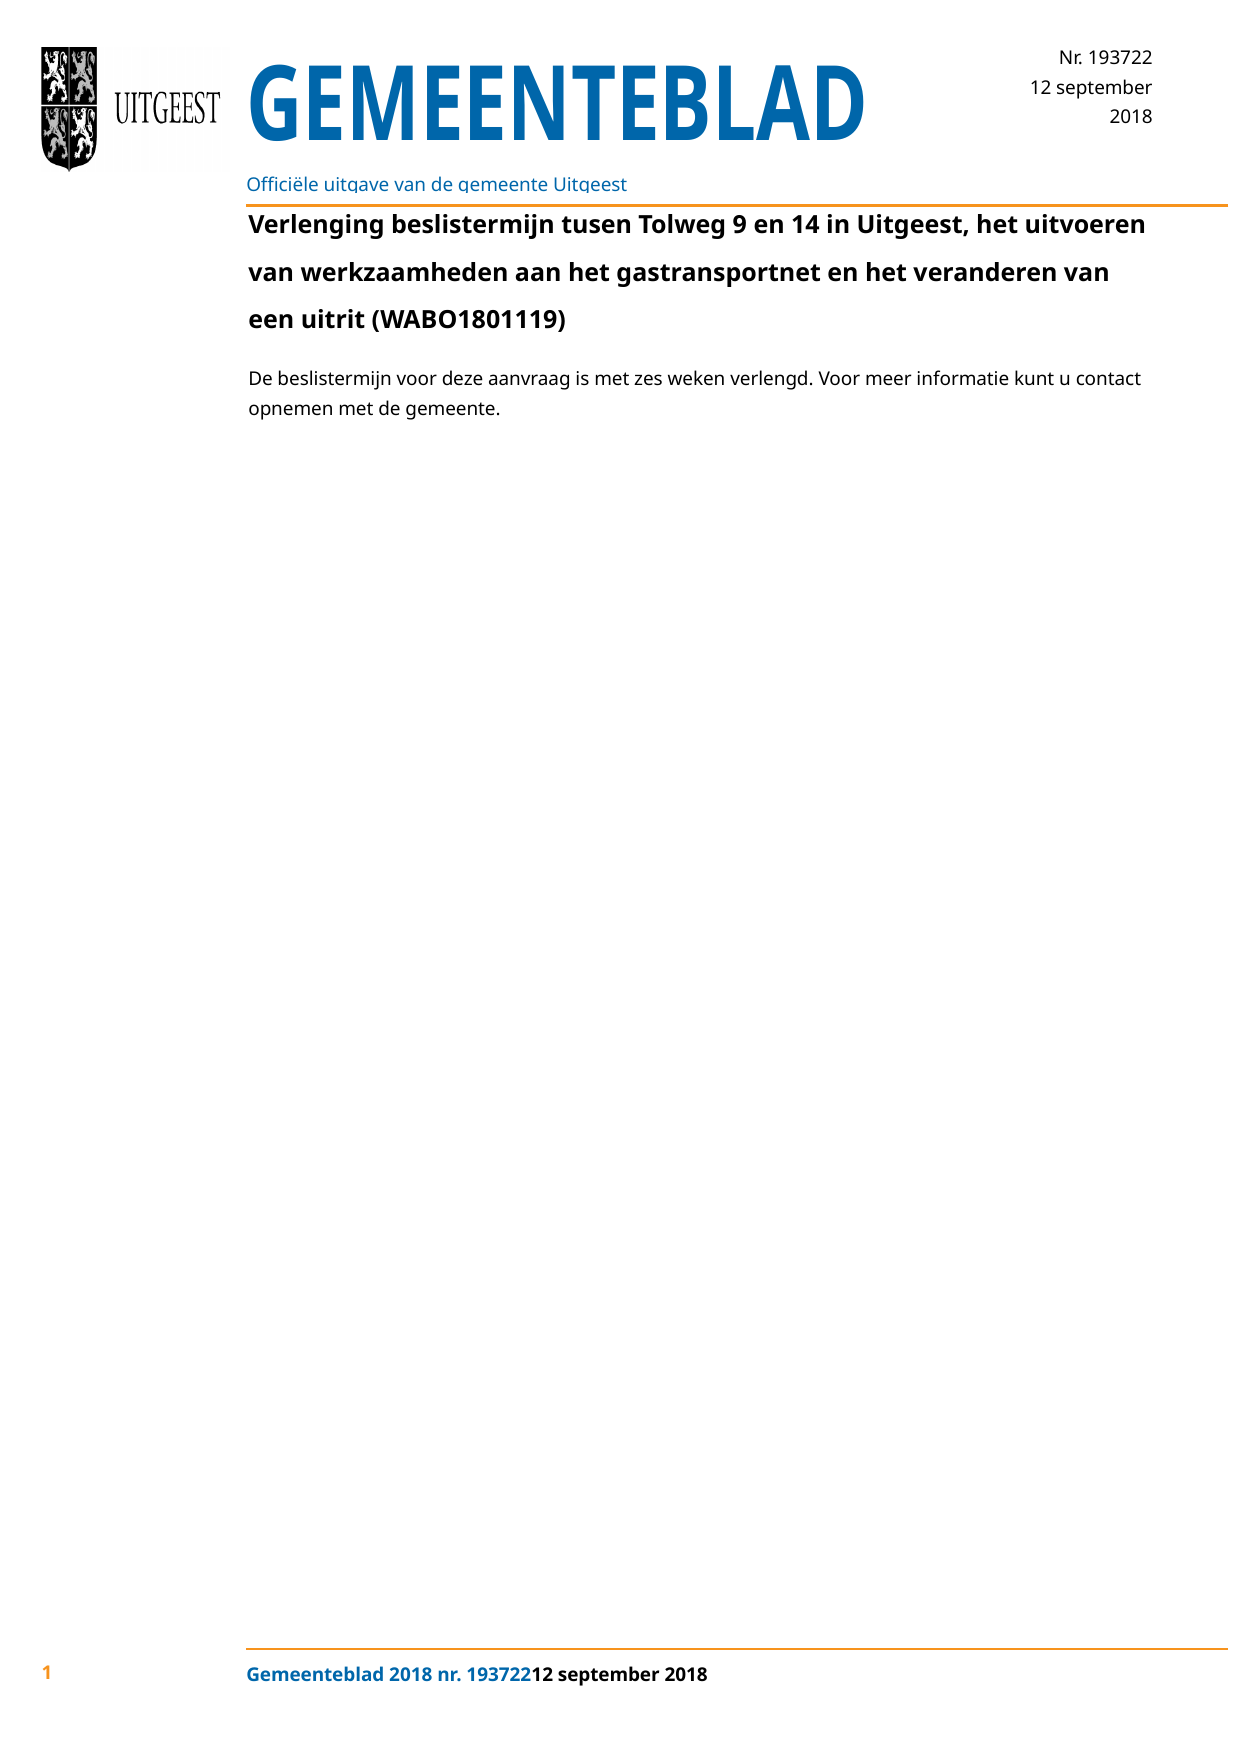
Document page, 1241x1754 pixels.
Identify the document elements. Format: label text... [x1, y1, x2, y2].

text Verlenging beslistermijn tusen Tolweg 9 en 14 in Uitgeest, het uitvoeren van werkzaamheden aan het gastransportnet en het veranderen van een uitrit (WABO1801119) [248, 207, 1152, 336]
text De beslistermijn voor deze aanvraag is met zes weken verlengd. Voor meer informatie kunt u contact opnemen met de gemeente. [248, 366, 1152, 421]
picture [41, 47, 231, 172]
